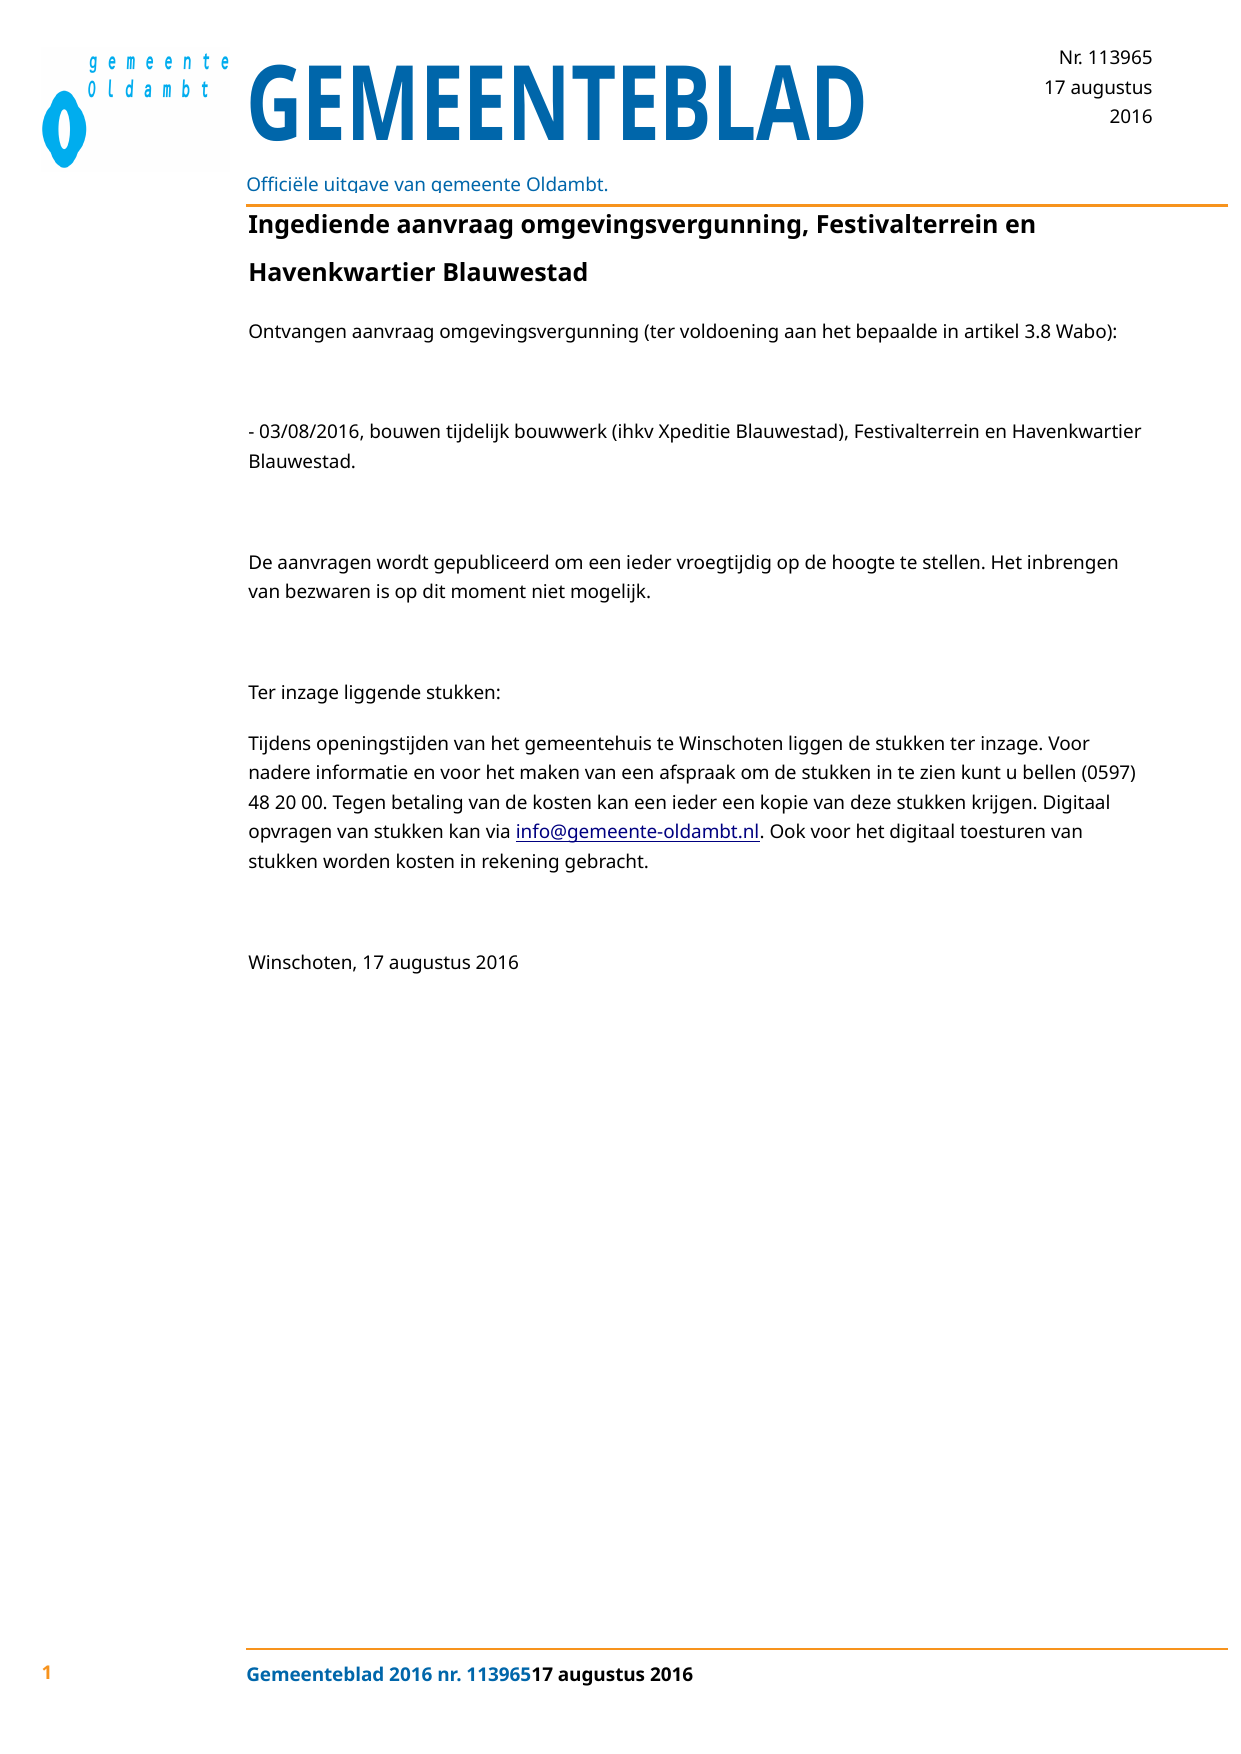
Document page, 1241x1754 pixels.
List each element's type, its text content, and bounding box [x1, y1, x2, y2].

text - 03/08/2016, bouwen tijdelijk bouwwerk (ihkv Xpeditie Blauwestad), Festivalterrein en Havenkwartier Blauwestad. [248, 419, 1152, 474]
text Ter inzage liggende stukken: [248, 679, 1152, 705]
text Ontvangen aanvraag omgevingsvergunning (ter voldoening aan het bepaalde in artikel 3.8 Wabo): [248, 318, 1152, 344]
text De aanvragen wordt gepubliceerd om een ieder vroegtijdig op de hoogte te stellen. Het inbrengen van bezwaren is op dit moment niet mogelijk. [248, 549, 1152, 604]
picture [41, 47, 231, 172]
text Winschoten, 17 augustus 2016 [248, 949, 1152, 975]
text Ingediende aanvraag omgevingsvergunning, Festivalterrein en Havenkwartier Blauwestad [248, 207, 1152, 288]
text Tijdens openingstijden van het gemeentehuis te Winschoten liggen de stukken ter inzage. Voor nadere informatie en voor het maken van een afspraak om de stukken in te zien kunt u bellen (0597) 48 20 00. Tegen betaling van de kosten kan een ieder een kopie van deze stukken krijgen. Digitaal opvragen van stukken kan via info@gemeente-oldambt.nl. Ook voor het digitaal toesturen van stukken worden kosten in rekening gebracht. [248, 730, 1152, 874]
